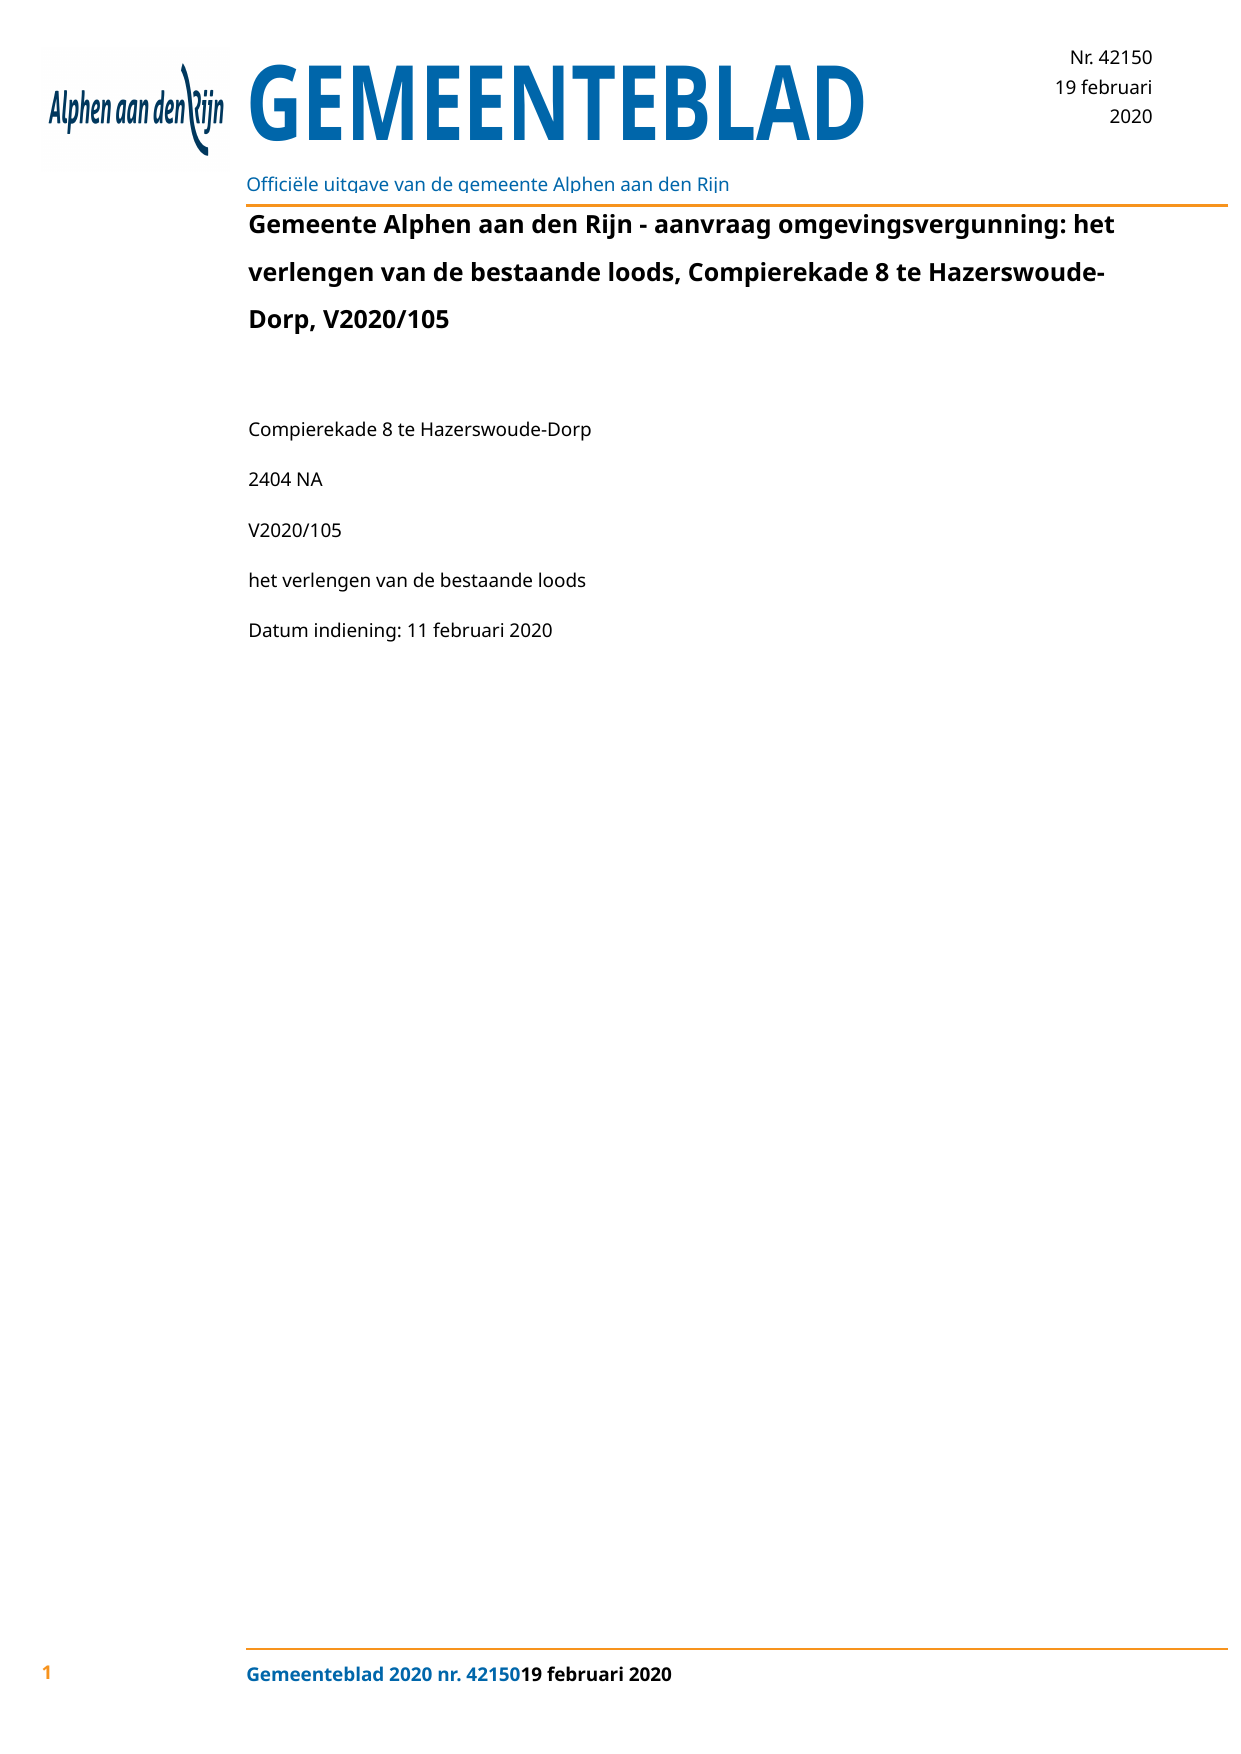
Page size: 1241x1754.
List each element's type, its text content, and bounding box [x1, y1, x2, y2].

text het verlengen van de bestaande loods [248, 567, 1152, 593]
text 2404 NA [248, 466, 1152, 492]
picture [41, 47, 231, 172]
text Datum indiening: 11 februari 2020 [248, 618, 1152, 643]
text V2020/105 [248, 517, 1152, 542]
text Compierekade 8 te Hazerswoude-Dorp [248, 416, 1152, 442]
text Gemeente Alphen aan den Rijn - aanvraag omgevingsvergunning: het verlengen van de bestaande loods, Compierekade 8 te Hazerswoude-Dorp, V2020/105 [248, 207, 1152, 336]
